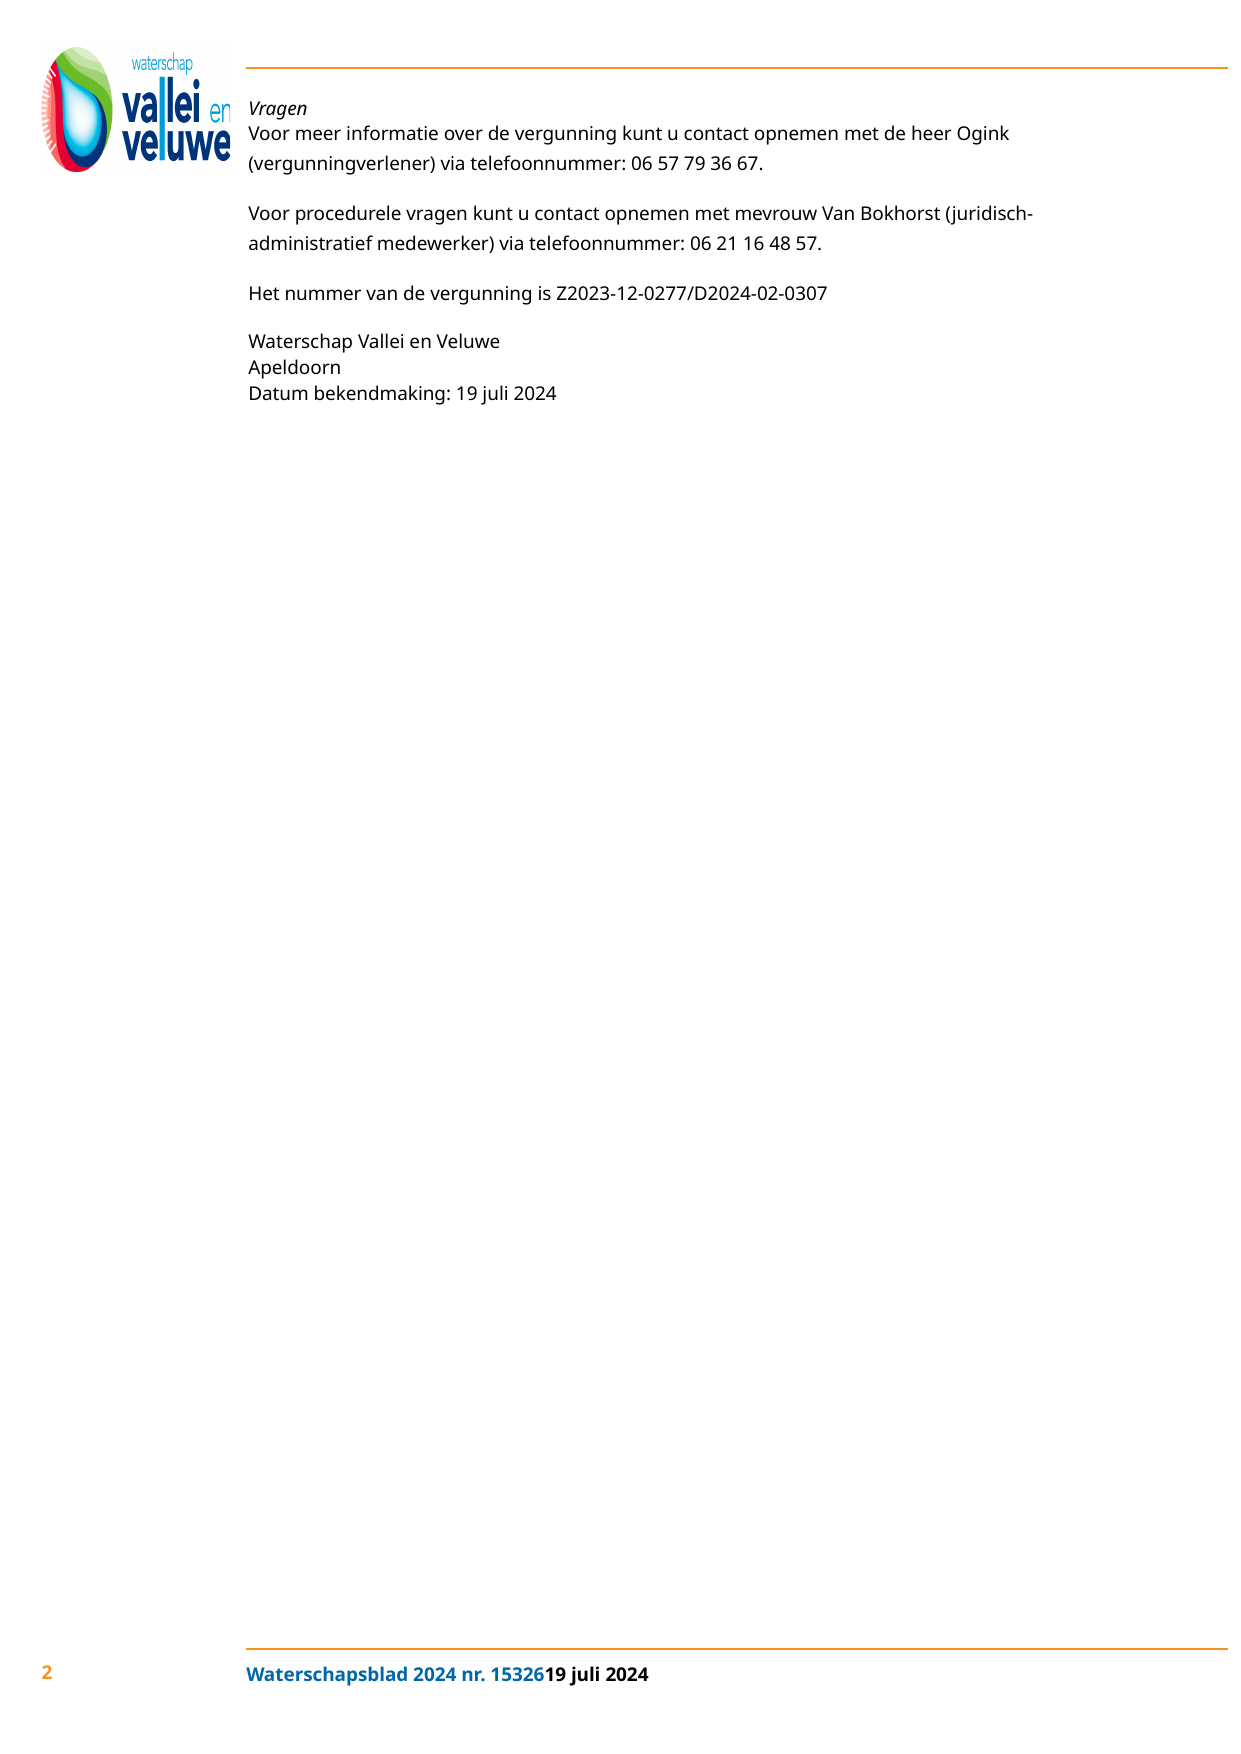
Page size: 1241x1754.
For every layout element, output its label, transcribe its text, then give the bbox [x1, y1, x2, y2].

text Datum bekendmaking: 19 juli 2024 [248, 380, 1152, 406]
text Voor procedurele vragen kunt u contact opnemen met mevrouw Van Bokhorst (juridisch-administratief medewerker) via telefoonnummer: 06 21 16 48 57. [248, 201, 1152, 256]
text Vragen [248, 95, 1152, 121]
text Apeldoorn [248, 354, 1152, 380]
picture [41, 47, 231, 172]
text Het nummer van de vergunning is Z2023-12-0277/D2024-02-0307 [248, 281, 1152, 306]
text Voor meer informatie over de vergunning kunt u contact opnemen met de heer Ogink (vergunningverlener) via telefoonnummer: 06 57 79 36 67. [248, 121, 1152, 176]
text Waterschap Vallei en Veluwe [248, 328, 1152, 354]
